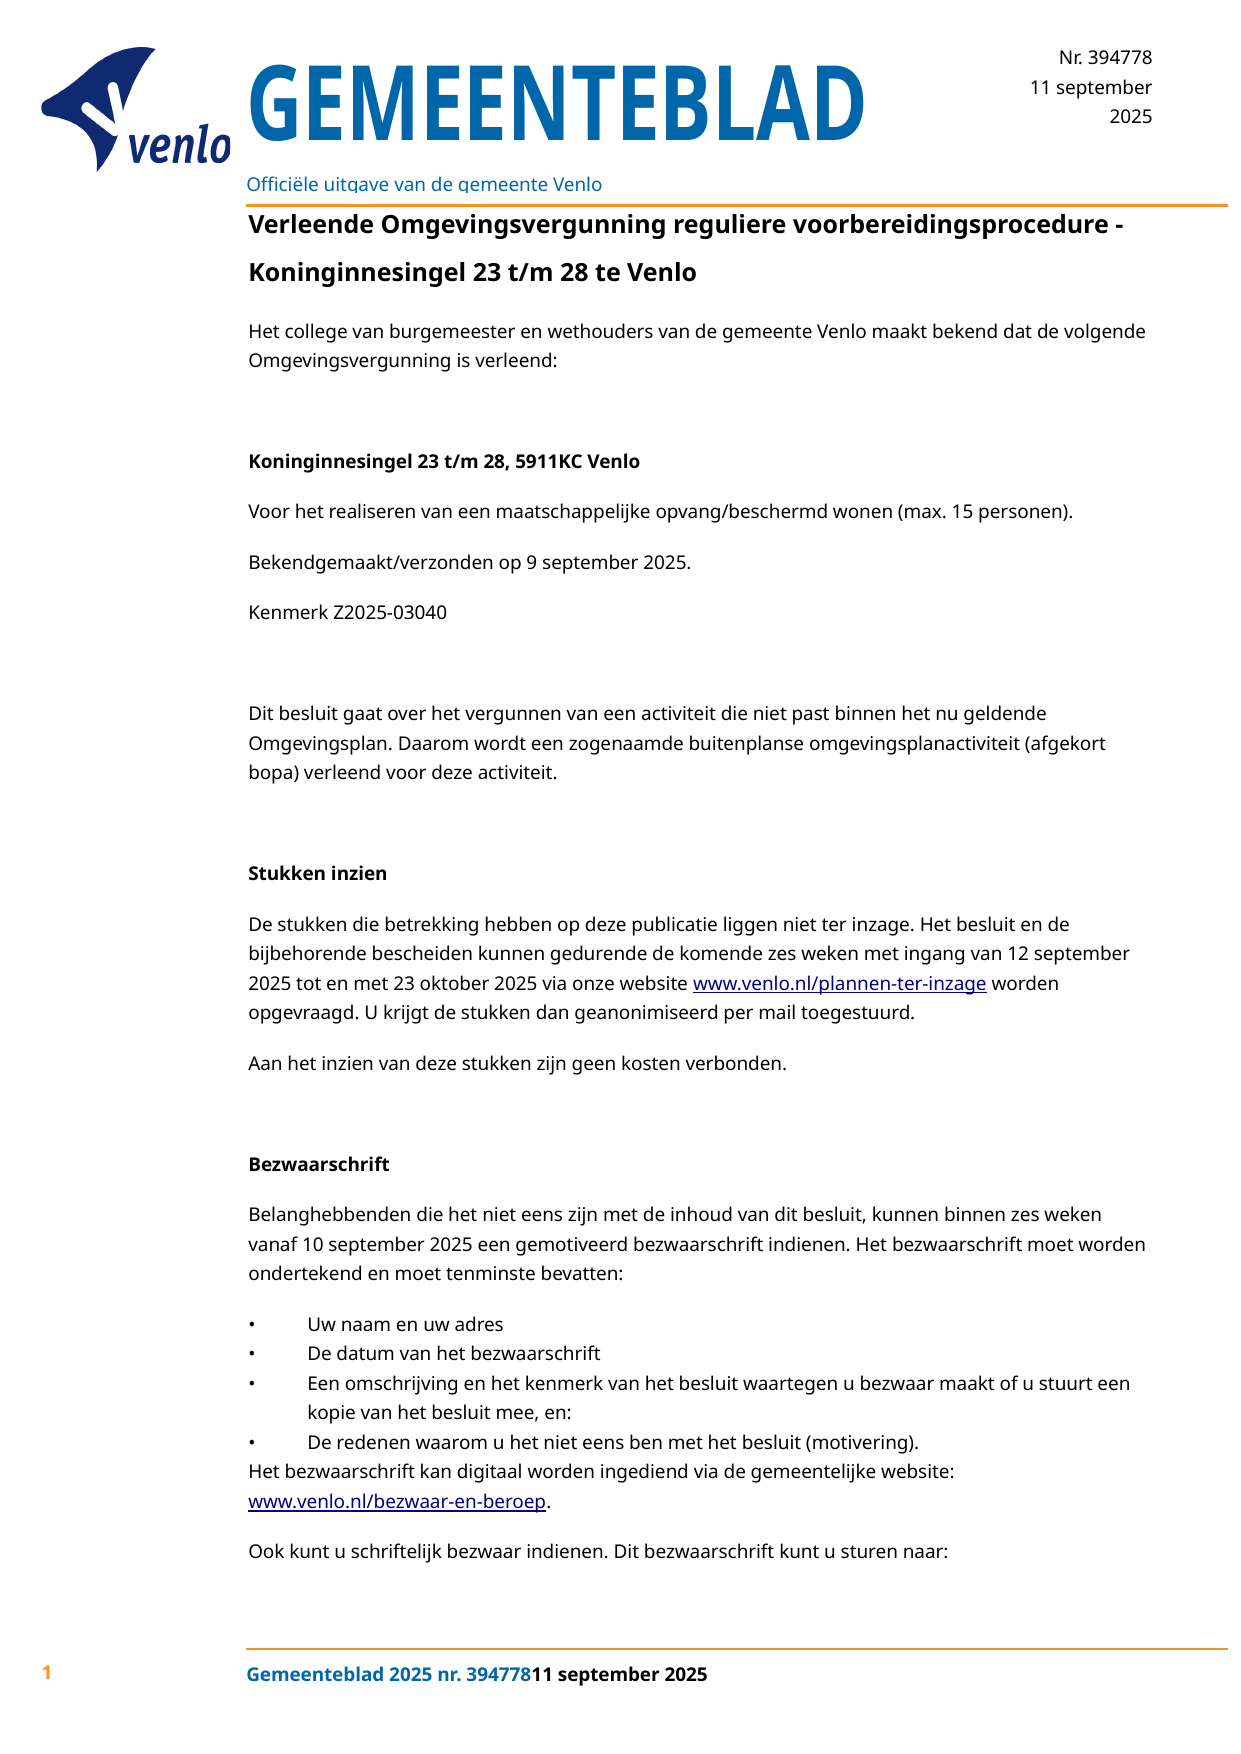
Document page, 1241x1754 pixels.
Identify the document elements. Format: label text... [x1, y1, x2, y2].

text Koninginnesingel 23 t/m 28, 5911KC Venlo [248, 448, 1152, 474]
list De redenen waarom u het niet eens ben met het besluit (motivering). [248, 1429, 1152, 1455]
text Het college van burgemeester en wethouders van de gemeente Venlo maakt bekend dat de volgende Omgevingsvergunning is verleend: [248, 318, 1152, 373]
text Dit besluit gaat over het vergunnen van een activiteit die niet past binnen het nu geldende Omgevingsplan. Daarom wordt een zogenaamde buitenplanse omgevingsplanactiviteit (afgekort bopa) verleend voor deze activiteit. [248, 700, 1152, 785]
text Aan het inzien van deze stukken zijn geen kosten verbonden. [248, 1050, 1152, 1076]
text Verleende Omgevingsvergunning reguliere voorbereidingsprocedure - Koninginnesingel 23 t/m 28 te Venlo [248, 207, 1152, 288]
list Een omschrijving en het kenmerk van het besluit waartegen u bezwaar maakt of u stuurt een kopie van het besluit mee, en: [248, 1370, 1152, 1425]
text Bekendgemaakt/verzonden op 9 september 2025. [248, 549, 1152, 575]
text Het bezwaarschrift kan digitaal worden ingediend via de gemeentelijke website: www.venlo.nl/bezwaar-en-beroep. [248, 1459, 1152, 1514]
text Stukken inzien [248, 860, 1152, 886]
picture [41, 47, 231, 172]
text Bezwaarschrift [248, 1151, 1152, 1177]
text Voor het realiseren van een maatschappelijke opvang/beschermd wonen (max. 15 personen). [248, 499, 1152, 524]
text Kenmerk Z2025-03040 [248, 599, 1152, 625]
list Uw naam en uw adres [248, 1311, 1152, 1337]
text Ook kunt u schriftelijk bezwaar indienen. Dit bezwaarschrift kunt u sturen naar: [248, 1539, 1152, 1564]
text De stukken die betrekking hebben op deze publicatie liggen niet ter inzage. Het besluit en de bijbehorende bescheiden kunnen gedurende de komende zes weken met ingang van 12 september 2025 tot en met 23 oktober 2025 via onze website www.venlo.nl/plannen-ter-inzage worden opgevraagd. U krijgt de stukken dan geanonimiseerd per mail toegestuurd. [248, 911, 1152, 1025]
list De datum van het bezwaarschrift [248, 1340, 1152, 1366]
text Belanghebbenden die het niet eens zijn met de inhoud van dit besluit, kunnen binnen zes weken vanaf 10 september 2025 een gemotiveerd bezwaarschrift indienen. Het bezwaarschrift moet worden ondertekend en moet tenminste bevatten: [248, 1201, 1152, 1286]
